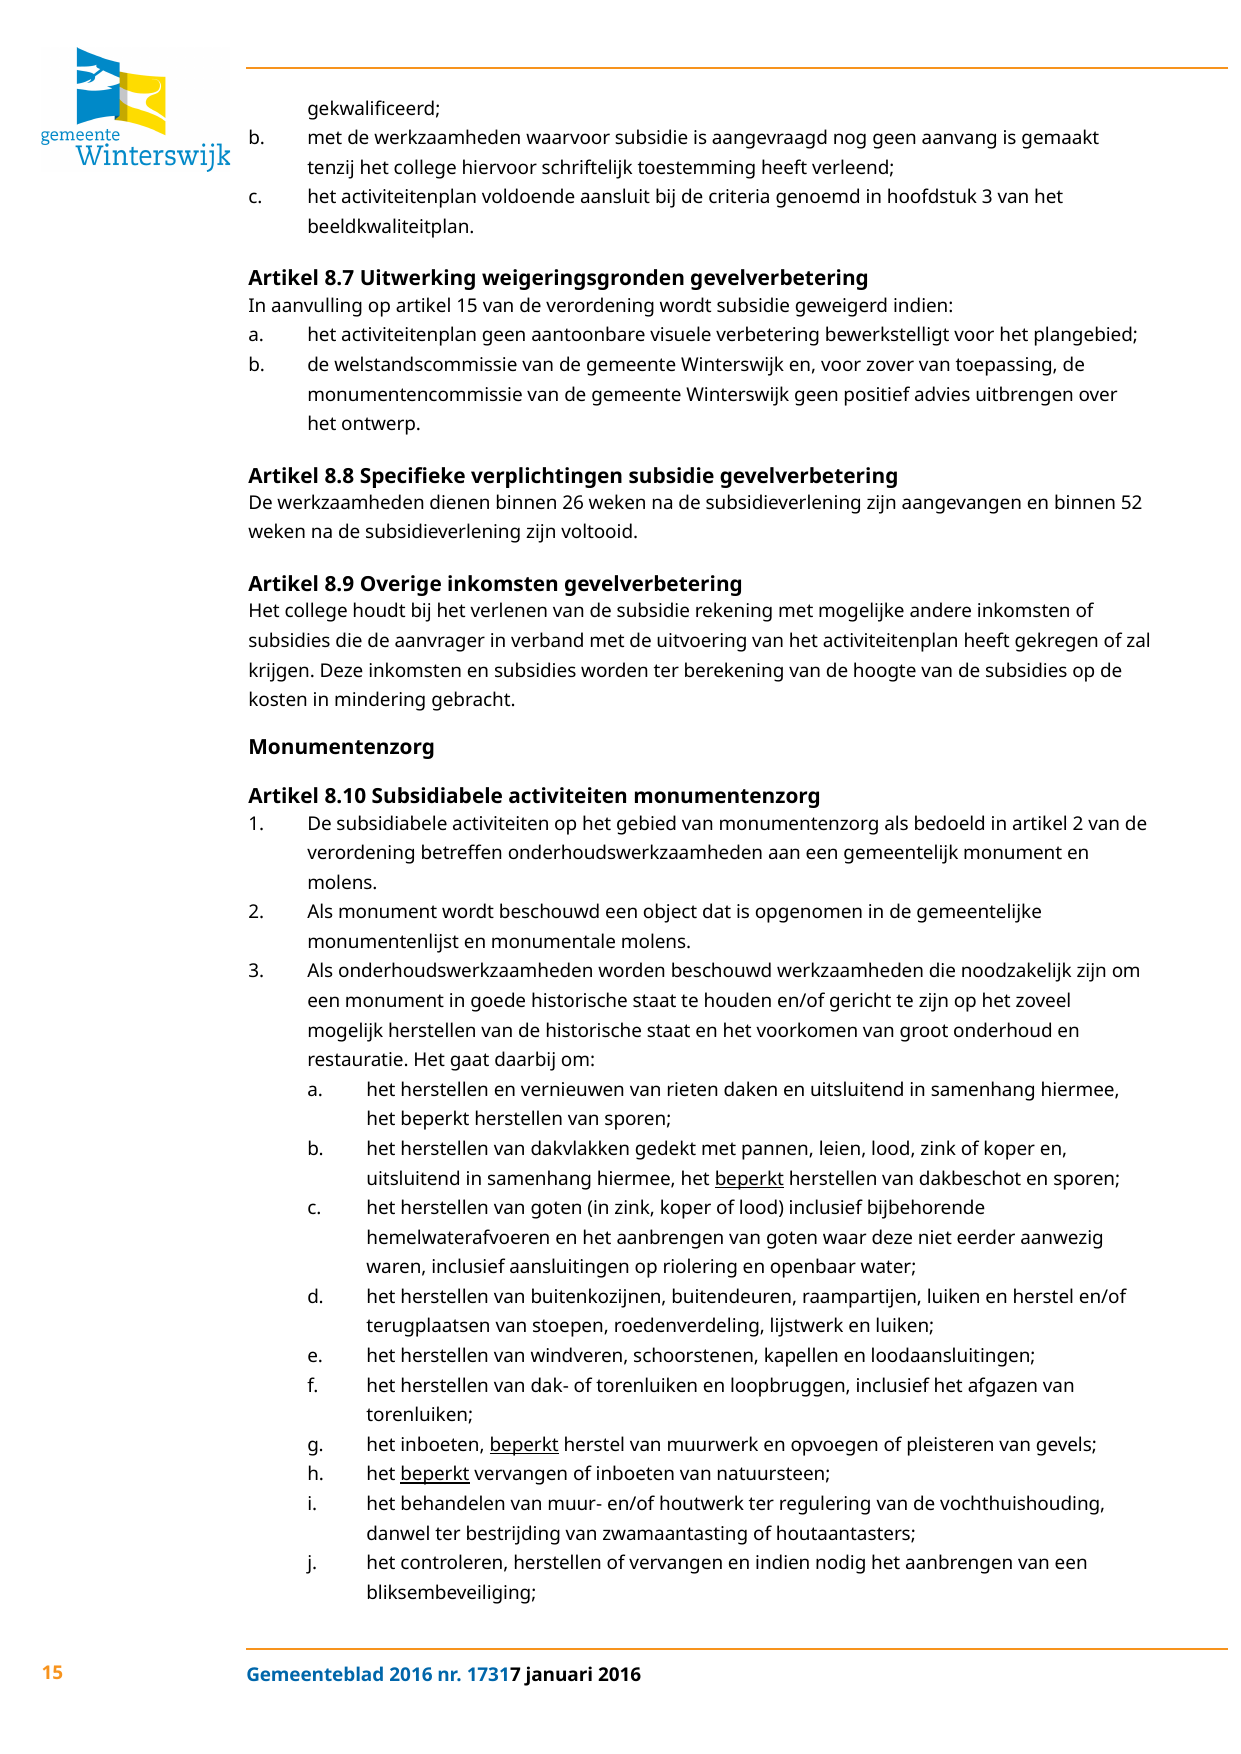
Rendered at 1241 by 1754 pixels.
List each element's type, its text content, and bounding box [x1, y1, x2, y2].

list het beperkt vervangen of inboeten van natuursteen; [307, 1461, 1152, 1486]
list Als onderhoudswerkzaamheden worden beschouwd werkzaamheden die noodzakelijk zijn om een monument in goede historische staat te houden en/of gericht te zijn op het zoveel mogelijk herstellen van de historische staat en het voorkomen van groot onderhoud en restauratie. Het gaat daarbij om: [248, 958, 1152, 1072]
text De werkzaamheden dienen binnen 26 weken na de subsidieverlening zijn aangevangen en binnen 52 weken na de subsidieverlening zijn voltooid. [248, 489, 1152, 544]
list De subsidiabele activiteiten op het gebied van monumentenzorg als bedoeld in artikel 2 van de verordening betreffen onderhoudswerkzaamheden aan een gemeentelijk monument en molens. [248, 810, 1152, 894]
picture [41, 47, 231, 172]
list het herstellen van dak- of torenluiken en loopbruggen, inclusief het afgazen van torenluiken; [307, 1372, 1152, 1427]
text In aanvulling op artikel 15 van de verordening wordt subsidie geweigerd indien: [248, 292, 1152, 318]
list het herstellen van windveren, schoorstenen, kapellen en loodaansluitingen; [307, 1342, 1152, 1368]
list het herstellen van goten (in zink, koper of lood) inclusief bijbehorende hemelwaterafvoeren en het aanbrengen van goten waar deze niet eerder aanwezig waren, inclusief aansluitingen op riolering en openbaar water; [307, 1194, 1152, 1279]
picture [225, 153, 231, 162]
text Artikel 8.7 Uitwerking weigeringsgronden gevelverbetering [248, 263, 1152, 292]
list Als monument wordt beschouwd een object dat is opgenomen in de gemeentelijke monumentenlijst en monumentale molens. [248, 898, 1152, 954]
text Het college houdt bij het verlenen van de subsidie rekening met mogelijke andere inkomsten of subsidies die de aanvrager in verband met de uitvoering van het activiteitenplan heeft gekregen of zal krijgen. Deze inkomsten en subsidies worden ter berekening van de hoogte van de subsidies op de kosten in mindering gebracht. [248, 598, 1152, 712]
list het controleren, herstellen of vervangen en indien nodig het aanbrengen van een bliksembeveiliging; [307, 1549, 1152, 1604]
list het herstellen en vernieuwen van rieten daken en uitsluitend in samenhang hiermee, het beperkt herstellen van sporen; [307, 1076, 1152, 1131]
list het herstellen van dakvlakken gedekt met pannen, leien, lood, zink of koper en, uitsluitend in samenhang hiermee, het beperkt herstellen van dakbeschot en sporen; [307, 1135, 1152, 1190]
text Artikel 8.9 Overige inkomsten gevelverbetering [248, 569, 1152, 598]
text Artikel 8.10 Subsidiabele activiteiten monumentenzorg [248, 781, 1152, 810]
list het inboeten, beperkt herstel van muurwerk en opvoegen of pleisteren van gevels; [307, 1431, 1152, 1457]
text Artikel 8.8 Specifieke verplichtingen subsidie gevelverbetering [248, 461, 1152, 489]
list gekwalificeerd; [248, 95, 1152, 121]
list het activiteitenplan geen aantoonbare visuele verbetering bewerkstelligt voor het plangebied; [248, 322, 1152, 347]
list het behandelen van muur- en/of houtwerk ter regulering van de vochthuishouding, danwel ter bestrijding van zwamaantasting of houtaantasters; [307, 1490, 1152, 1545]
list het activiteitenplan voldoende aansluit bij de criteria genoemd in hoofdstuk 3 van het beeldkwaliteitplan. [248, 183, 1152, 239]
list de welstandscommissie van de gemeente Winterswijk en, voor zover van toepassing, de monumentencommissie van de gemeente Winterswijk geen positief advies uitbrengen over het ontwerp. [248, 351, 1152, 436]
list het herstellen van buitenkozijnen, buitendeuren, raampartijen, luiken en herstel en/of terugplaatsen van stoepen, roedenverdeling, lijstwerk en luiken; [307, 1283, 1152, 1338]
text Monumentenzorg [248, 732, 1152, 760]
list met de werkzaamheden waarvoor subsidie is aangevraagd nog geen aanvang is gemaakt tenzij het college hiervoor schriftelijk toestemming heeft verleend; [248, 124, 1152, 180]
